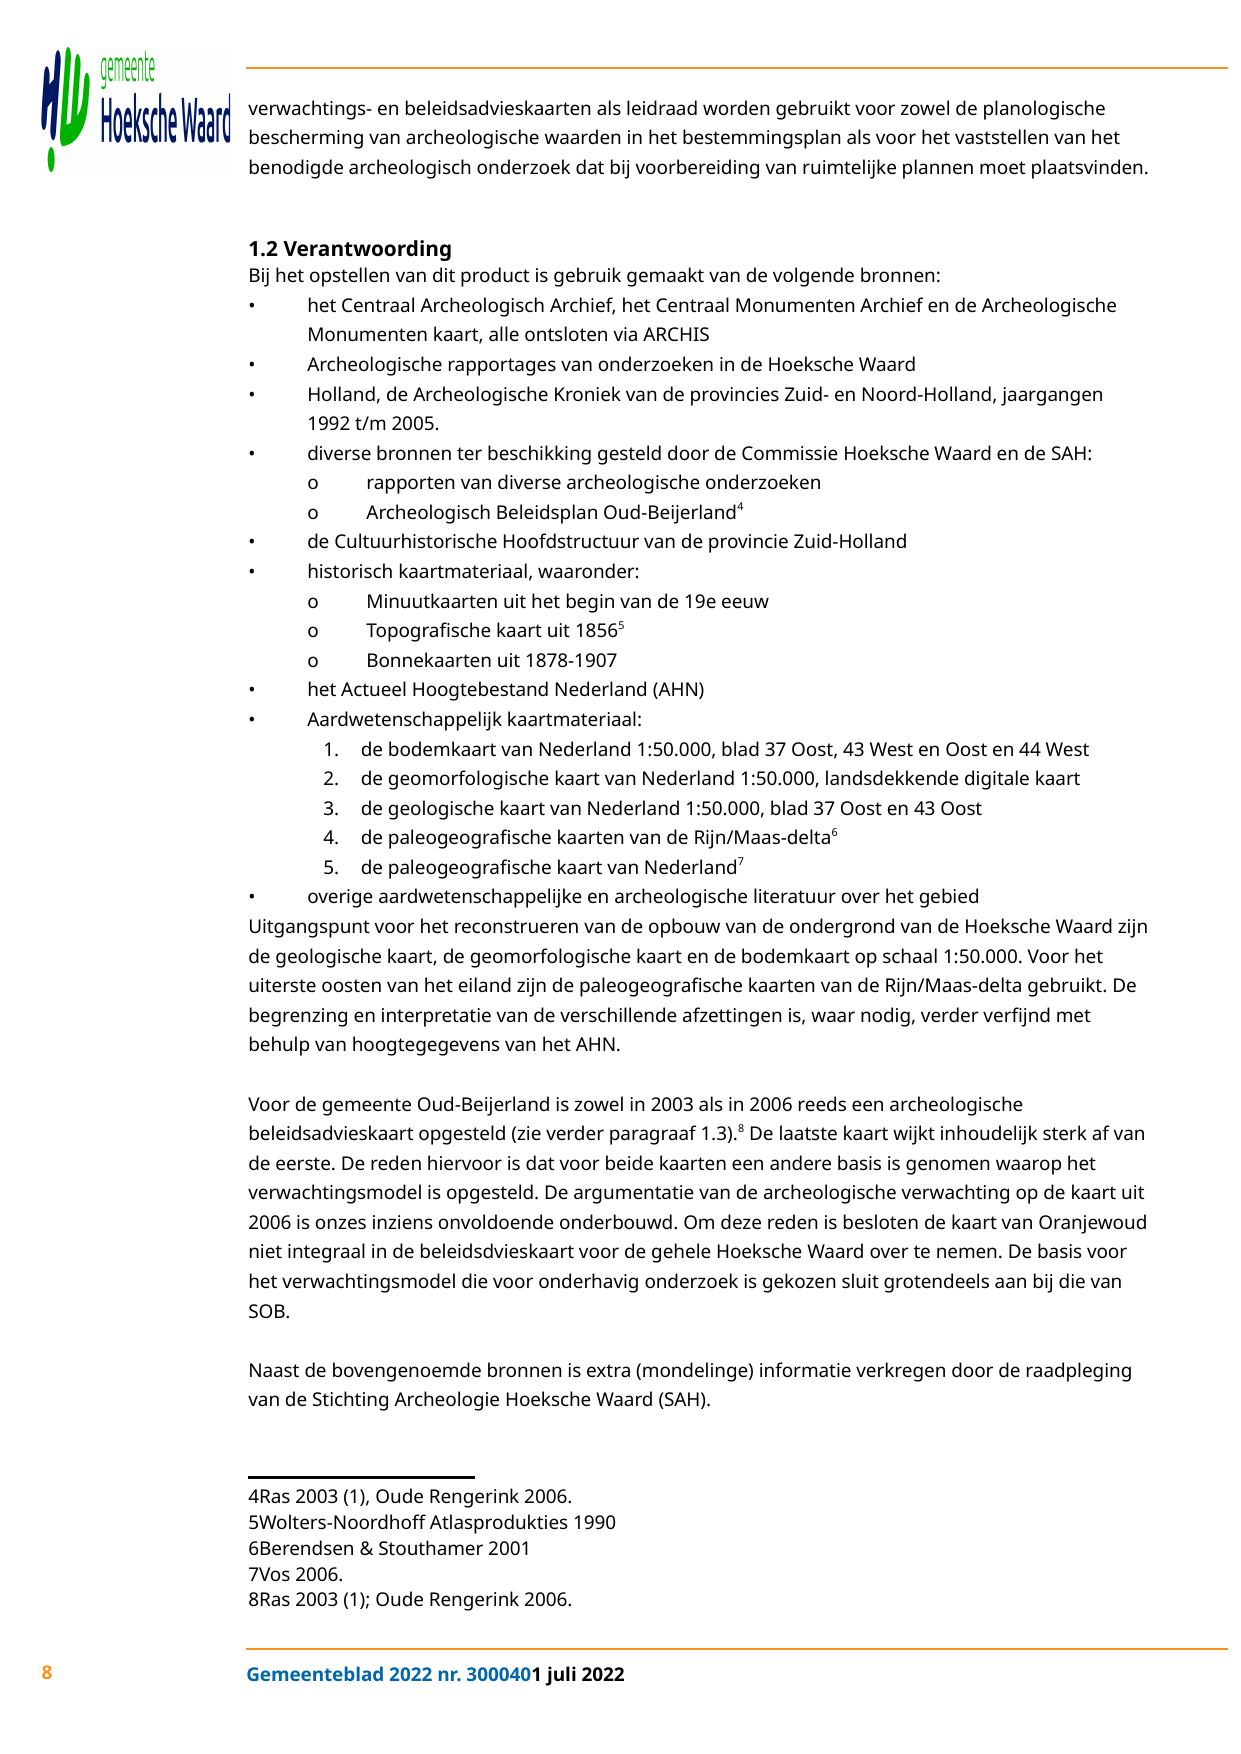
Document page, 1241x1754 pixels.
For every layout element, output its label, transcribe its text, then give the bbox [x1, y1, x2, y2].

list Archeologische rapportages van onderzoeken in de Hoeksche Waard [248, 351, 1152, 377]
list historisch kaartmateriaal, waaronder: [248, 558, 1152, 584]
text Ras 2003 (1); Oude Rengerink 2006. [248, 1586, 1152, 1612]
list Topografische kaart uit 1856 [307, 617, 1152, 643]
list de paleogeografische kaarten van de Rijn/Maas-delta [323, 824, 1152, 850]
list Aardwetenschappelijk kaartmateriaal: [248, 706, 1152, 732]
list het Actueel Hoogtebestand Nederland (AHN) [248, 677, 1152, 702]
text Uitgangspunt voor het reconstrueren van de opbouw van de ondergrond van de Hoeksche Waard zijn de geologische kaart, de geomorfologische kaart en de bodemkaart op schaal 1:50.000. Voor het uiterste oosten van het eiland zijn de paleogeografische kaarten van de Rijn/Maas-delta gebruikt. De begrenzing en interpretatie van de verschillende afzettingen is, waar nodig, verder verfijnd met behulp van hoogtegegevens van het AHN. [248, 913, 1152, 1057]
list rapporten van diverse archeologische onderzoeken [307, 469, 1152, 495]
text verwachtings- en beleidsadvieskaarten als leidraad worden gebruikt voor zowel de planologische bescherming van archeologische waarden in het bestemmingsplan als voor het vaststellen van het benodigde archeologisch onderzoek dat bij voorbereiding van ruimtelijke plannen moet plaatsvinden. [248, 95, 1152, 180]
list Archeologisch Beleidsplan Oud-Beijerland [307, 499, 1152, 525]
list Holland, de Archeologische Kroniek van de provincies Zuid- en Noord-Holland, jaargangen 1992 t/m 2005. [248, 381, 1152, 436]
list de Cultuurhistorische Hoofdstructuur van de provincie Zuid-Holland [248, 529, 1152, 554]
list diverse bronnen ter beschikking gesteld door de Commissie Hoeksche Waard en de SAH: [248, 440, 1152, 466]
list Berendsen & Stouthamer 2001 [248, 1535, 1152, 1561]
picture [41, 47, 231, 172]
text 1.2 Verantwoording [248, 234, 1152, 262]
text Naast de bovengenoemde bronnen is extra (mondelinge) informatie verkregen door de raadpleging van de Stichting Archeologie Hoeksche Waard (SAH). [248, 1357, 1152, 1412]
list de geologische kaart van Nederland 1:50.000, blad 37 Oost en 43 Oost [323, 795, 1152, 821]
list de bodemkaart van Nederland 1:50.000, blad 37 Oost, 43 West en Oost en 44 West [323, 736, 1152, 761]
list Minuutkaarten uit het begin van de 19e eeuw [307, 588, 1152, 613]
list overige aardwetenschappelijke en archeologische literatuur over het gebied [248, 884, 1152, 909]
text Bij het opstellen van dit product is gebruik gemaakt van de volgende bronnen: [248, 262, 1152, 288]
list Wolters-Noordhoff Atlasprodukties 1990 [248, 1509, 1152, 1535]
list Bonnekaarten uit 1878-1907 [307, 647, 1152, 673]
text Voor de gemeente Oud-Beijerland is zowel in 2003 als in 2006 reeds een archeologische beleidsadvieskaart opgesteld (zie verder paragraaf 1.3). De laatste kaart wijkt inhoudelijk sterk af van de eerste. De reden hiervoor is dat voor beide kaarten een andere basis is genomen waarop het verwachtingsmodel is opgesteld. De argumentatie van de archeologische verwachting op de kaart uit 2006 is onzes inziens onvoldoende onderbouwd. Om deze reden is besloten de kaart van Oranjewoud niet integraal in de beleidsdvieskaart voor de gehele Hoeksche Waard over te nemen. De basis voor het verwachtingsmodel die voor onderhavig onderzoek is gekozen sluit grotendeels aan bij die van SOB. [248, 1091, 1152, 1323]
list Vos 2006. [248, 1561, 1152, 1586]
list de geomorfologische kaart van Nederland 1:50.000, landsdekkende digitale kaart [323, 765, 1152, 791]
list de paleogeografische kaart van Nederland [323, 854, 1152, 880]
list Ras 2003 (1), Oude Rengerink 2006. [248, 1483, 1152, 1509]
list het Centraal Archeologisch Archief, het Centraal Monumenten Archief en de Archeologische Monumenten kaart, alle ontsloten via ARCHIS [248, 292, 1152, 347]
